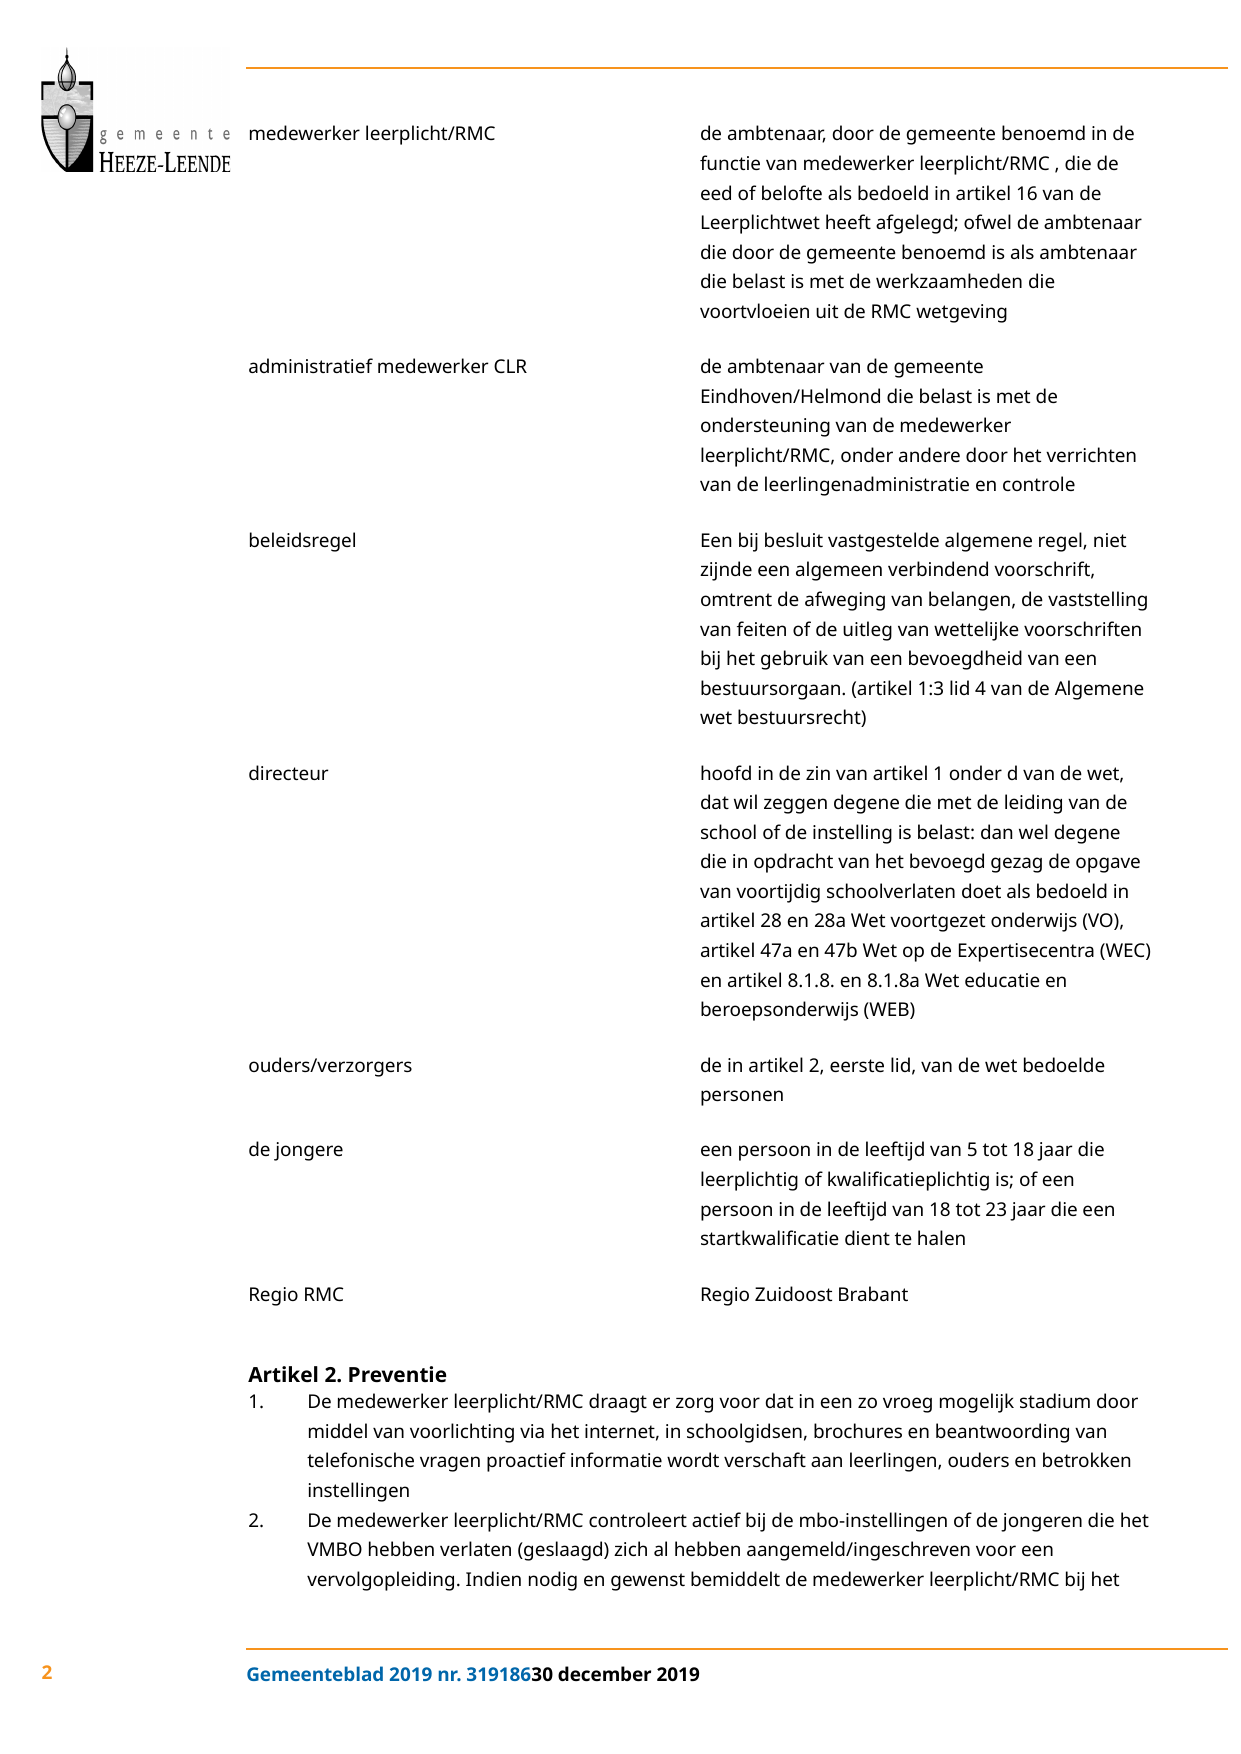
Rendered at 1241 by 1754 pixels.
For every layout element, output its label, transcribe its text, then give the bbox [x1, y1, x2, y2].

table_cell de jongere [248, 1137, 700, 1281]
table_cell hoofd in de zin van artikel 1 onder d van de wet, dat wil zeggen degene die met de leiding van de school of de instelling is belast: dan wel degene die in opdracht van het bevoegd gezag de opgave van voortijdig schoolverlaten doet als bedoeld in artikel 28 en 28a Wet voortgezet onderwijs (VO), artikel 47a en 47b Wet op de Expertisecentra (WEC) en artikel 8.1.8. en 8.1.8a Wet educatie en beroepsonderwijs (WEB) [700, 760, 1152, 1052]
table_cell [700, 95, 1152, 121]
table_cell Een bij besluit vastgestelde algemene regel, niet zijnde een algemeen verbindend voorschrift, omtrent de afweging van belangen, de vaststelling van feiten of de uitleg van wettelijke voorschriften bij het gebruik van een bevoegdheid van een bestuursorgaan. (artikel 1:3 lid 4 van de Algemene wet bestuursrecht) [700, 527, 1152, 760]
table_cell de ambtenaar van de gemeente Eindhoven/Helmond die belast is met de ondersteuning van de medewerker leerplicht/RMC, onder andere door het verrichten van de leerlingenadministratie en controle [700, 353, 1152, 527]
table_cell ouders/verzorgers [248, 1052, 700, 1137]
picture [41, 47, 231, 172]
table_cell medewerker leerplicht/RMC [248, 121, 700, 353]
table_cell directeur [248, 760, 700, 1052]
table_cell Regio RMC [248, 1281, 700, 1336]
text Artikel 2. Preventie [248, 1360, 1152, 1388]
table_cell Regio Zuidoost Brabant [700, 1281, 1152, 1336]
table_cell de ambtenaar, door de gemeente benoemd in de functie van medewerker leerplicht/RMC , die de eed of belofte als bedoeld in artikel 16 van de Leerplichtwet heeft afgelegd; ofwel de ambtenaar die door de gemeente benoemd is als ambtenaar die belast is met de werkzaamheden die voortvloeien uit de RMC wetgeving [700, 121, 1152, 353]
list De medewerker leerplicht/RMC controleert actief bij de mbo-instellingen of de jongeren die het VMBO hebben verlaten (geslaagd) zich al hebben aangemeld/ingeschreven voor een vervolgopleiding. Indien nodig en gewenst bemiddelt de medewerker leerplicht/RMC bij het [248, 1507, 1152, 1592]
table_cell een persoon in de leeftijd van 5 tot 18 jaar die leerplichtig of kwalificatieplichtig is; of een persoon in de leeftijd van 18 tot 23 jaar die een startkwalificatie dient te halen [700, 1137, 1152, 1281]
table_cell de in artikel 2, eerste lid, van de wet bedoelde personen [700, 1052, 1152, 1137]
table_cell beleidsregel [248, 527, 700, 760]
list De medewerker leerplicht/RMC draagt er zorg voor dat in een zo vroeg mogelijk stadium door middel van voorlichting via het internet, in schoolgidsen, brochures en beantwoording van telefonische vragen proactief informatie wordt verschaft aan leerlingen, ouders en betrokken instellingen [248, 1388, 1152, 1503]
table_cell [248, 95, 700, 121]
table_cell administratief medewerker CLR [248, 353, 700, 527]
